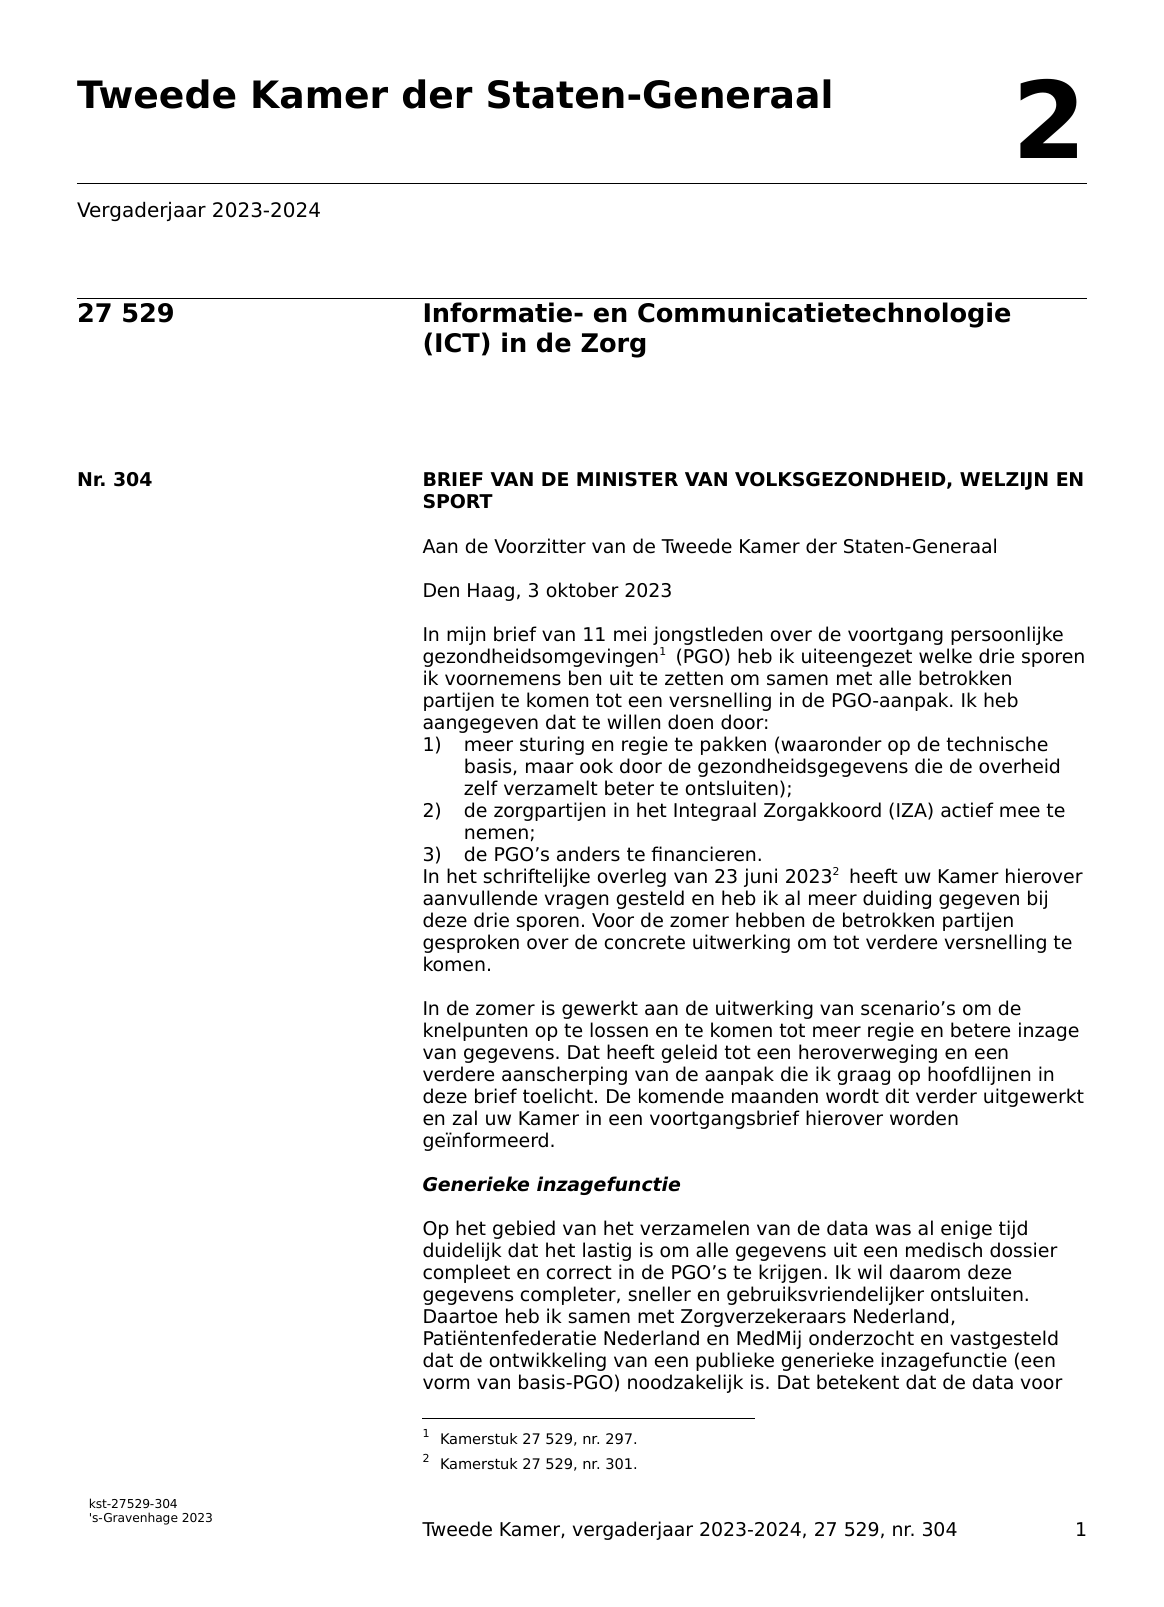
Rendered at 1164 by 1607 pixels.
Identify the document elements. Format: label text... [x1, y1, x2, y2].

text Aan de Voorzitter van de Tweede Kamer der Staten-Generaal [422, 536, 1087, 557]
text 2) de zorgpartijen in het Integraal Zorgakkoord (IZA) actief mee te nemen; [422, 800, 1087, 844]
text 's-Gravenhage 2023 [88, 1511, 323, 1525]
subtitle Generieke inzagefunctie [422, 1174, 1087, 1196]
text kst-27529-304 [88, 1497, 323, 1511]
text 1) meer sturing en regie te pakken (waaronder op de technische basis, maar ook door de gezondheidsgegevens die de overheid zelf verzamelt beter te ontsluiten); [422, 734, 1087, 800]
text Kamerstuk 27 529, nr. 301. [422, 1452, 1087, 1474]
table_cell Vergaderjaar 2023-2024 [77, 184, 1087, 298]
text In het schriftelijke overleg van 23 juni 2023 heeft uw Kamer hierover aanvullende vragen gesteld en heb ik al meer duiding gegeven bij deze drie sporen. Voor de zomer hebben de betrokken partijen gesproken over de concrete uitwerking om tot verdere versnelling te komen. [422, 866, 1087, 976]
text Kamerstuk 27 529, nr. 297. [422, 1427, 1087, 1449]
text In de zomer is gewerkt aan de uitwerking van scenario’s om de knelpunten op te lossen en te komen tot meer regie en betere inzage van gegevens. Dat heeft geleid tot een heroverweging en een verdere aanscherping van de aanpak die ik graag op hoofdlijnen in deze brief toelicht. De komende maanden wordt dit verder uitgewerkt en zal uw Kamer in een voortgangsbrief hierover worden geïnformeerd. [422, 998, 1087, 1152]
table_header Tweede Kamer der Staten-Generaal [77, 59, 886, 183]
text In mijn brief van 11 mei jongstleden over de voortgang persoonlijke gezondheidsomgevingen (PGO) heb ik uiteengezet welke drie sporen ik voornemens ben uit te zetten om samen met alle betrokken partijen te komen tot een versnelling in de PGO-aanpak. Ik heb aangegeven dat te willen doen door: [422, 624, 1087, 734]
text Op het gebied van het verzamelen van de data was al enige tijd duidelijk dat het lastig is om alle gegevens uit een medisch dossier compleet en correct in de PGO’s te krijgen. Ik wil daarom deze gegevens completer, sneller en gebruiksvriendelijker ontsluiten. Daartoe heb ik samen met Zorgverzekeraars Nederland, Patiëntenfederatie Nederland en MedMij onderzocht en vastgesteld dat de ontwikkeling van een publieke generieke inzagefunctie (een vorm van basis-PGO) noodzakelijk is. Dat betekent dat de data voor [422, 1218, 1087, 1394]
text Den Haag, 3 oktober 2023 [422, 580, 1087, 602]
subtitle Nr. 304 BRIEF VAN DE MINISTER VAN VOLKSGEZONDHEID, WELZIJN EN SPORT [77, 469, 1087, 513]
text 3) de PGO’s anders te financieren. [422, 844, 1087, 866]
subtitle 27 529 Informatie- en Communicatietechnologie (ICT) in de Zorg [77, 299, 1087, 358]
table_header 2 [886, 59, 1087, 183]
